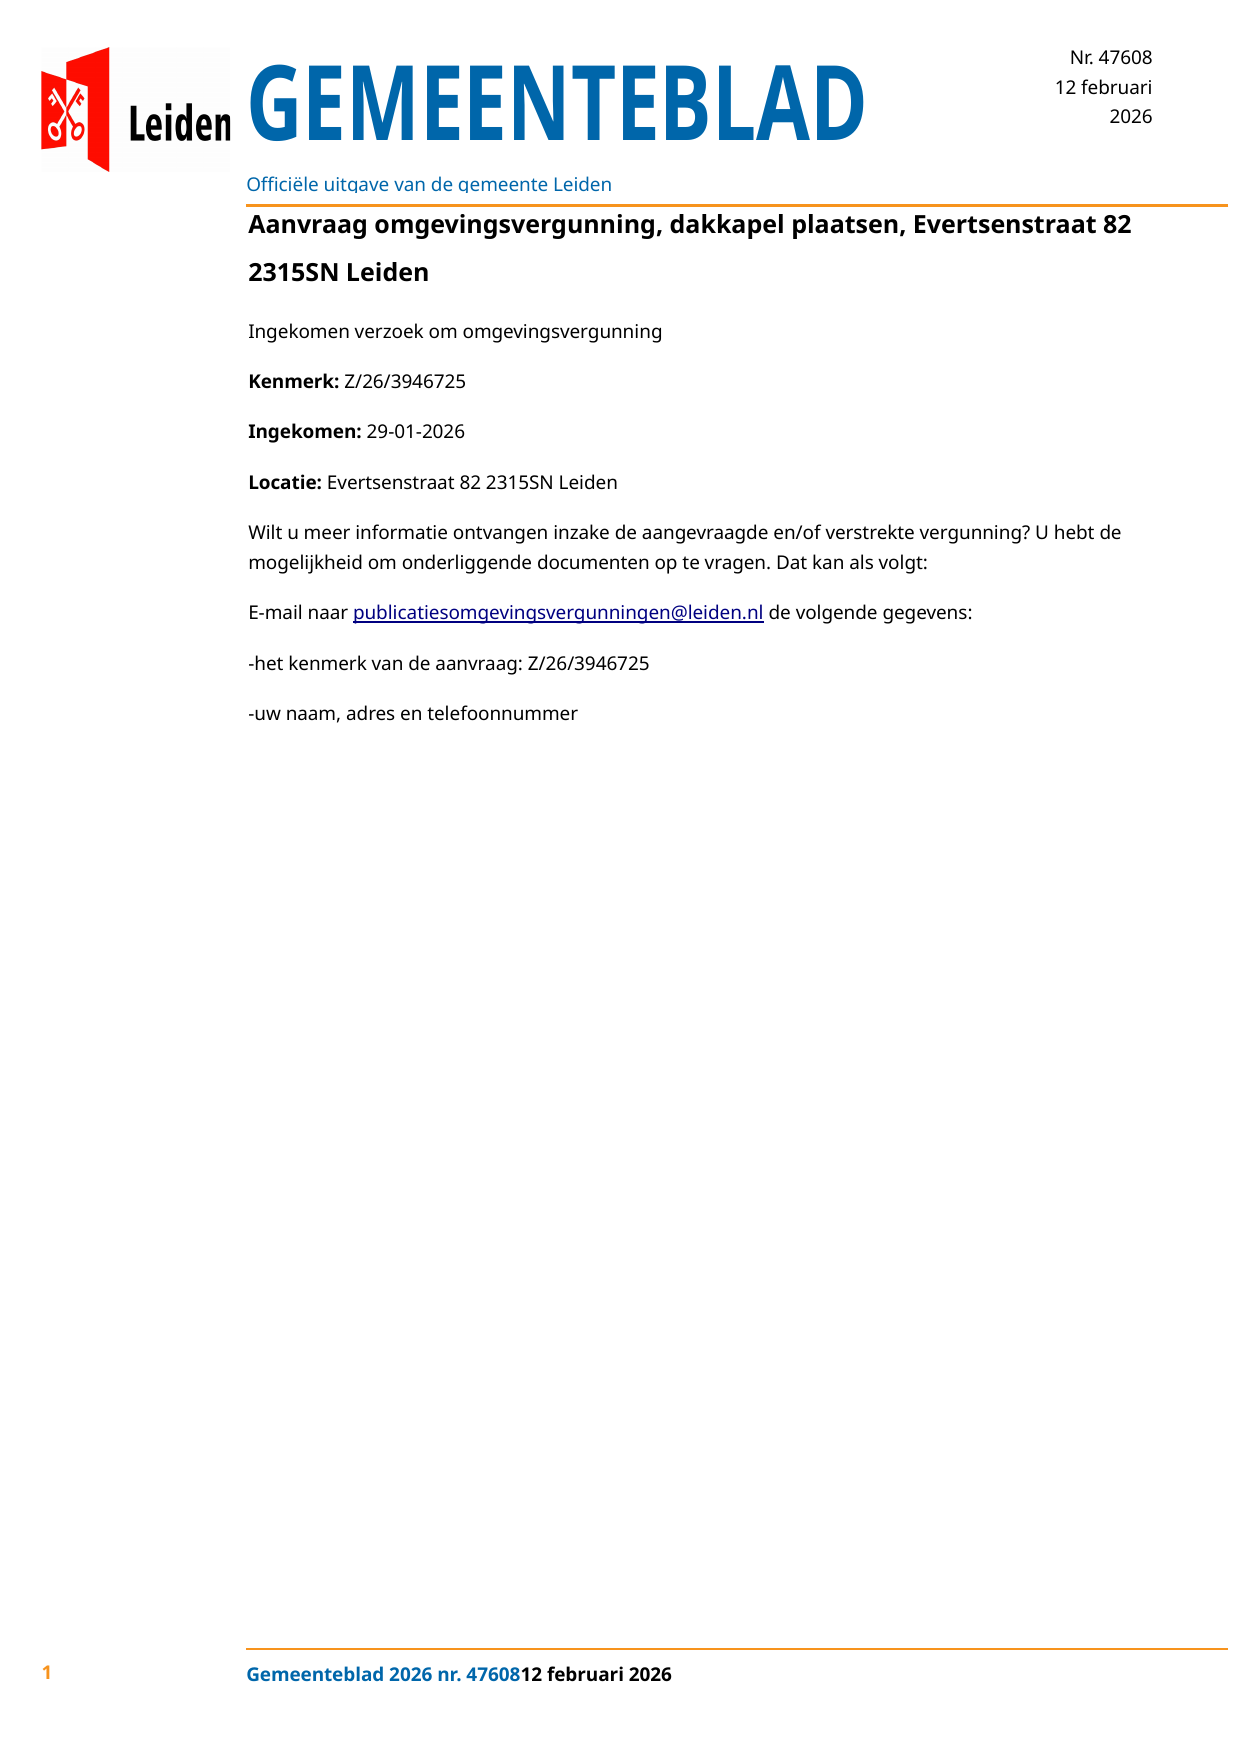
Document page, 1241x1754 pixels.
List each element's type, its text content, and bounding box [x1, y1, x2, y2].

text Kenmerk: Z/26/3946725 [248, 368, 1152, 394]
text Ingekomen verzoek om omgevingsvergunning [248, 318, 1152, 344]
text Aanvraag omgevingsvergunning, dakkapel plaatsen, Evertsenstraat 82 2315SN Leiden [248, 207, 1152, 288]
text Wilt u meer informatie ontvangen inzake de aangevraagde en/of verstrekte vergunning? U hebt de mogelijkheid om onderliggende documenten op te vragen. Dat kan als volgt: [248, 519, 1152, 575]
text Locatie: Evertsenstraat 82 2315SN Leiden [248, 469, 1152, 495]
text Ingekomen: 29-01-2026 [248, 419, 1152, 444]
picture [41, 47, 231, 172]
text -uw naam, adres en telefoonnummer [248, 700, 1152, 726]
text E-mail naar publicatiesomgevingsvergunningen@leiden.nl de volgende gegevens: [248, 599, 1152, 625]
text -het kenmerk van de aanvraag: Z/26/3946725 [248, 650, 1152, 676]
